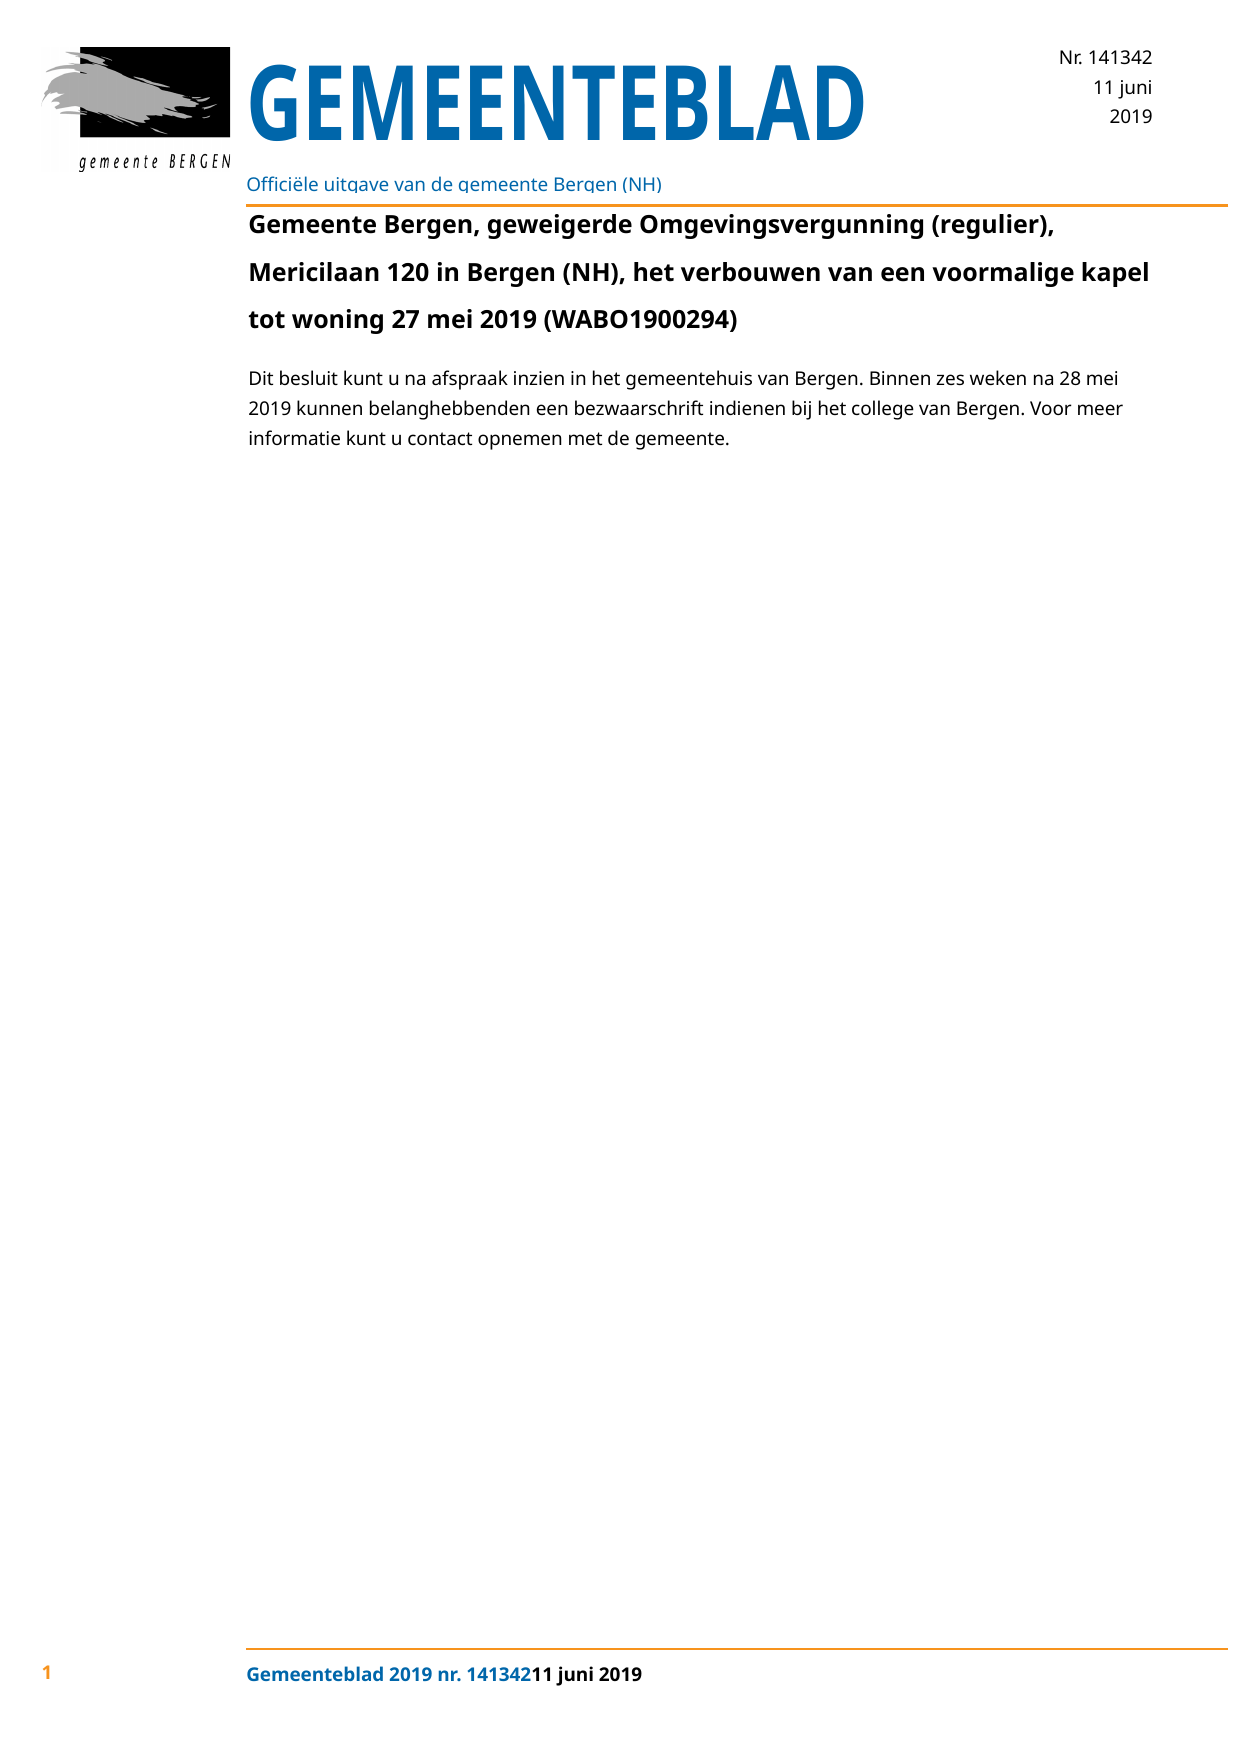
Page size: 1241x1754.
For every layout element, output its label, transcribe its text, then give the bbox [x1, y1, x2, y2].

text Gemeente Bergen, geweigerde Omgevingsvergunning (regulier), Mericilaan 120 in Bergen (NH), het verbouwen van een voormalige kapel tot woning 27 mei 2019 (WABO1900294) [248, 207, 1152, 336]
text Dit besluit kunt u na afspraak inzien in het gemeentehuis van Bergen. Binnen zes weken na 28 mei 2019 kunnen belanghebbenden een bezwaarschrift indienen bij het college van Bergen. Voor meer informatie kunt u contact opnemen met de gemeente. [248, 366, 1152, 450]
picture [41, 47, 231, 172]
